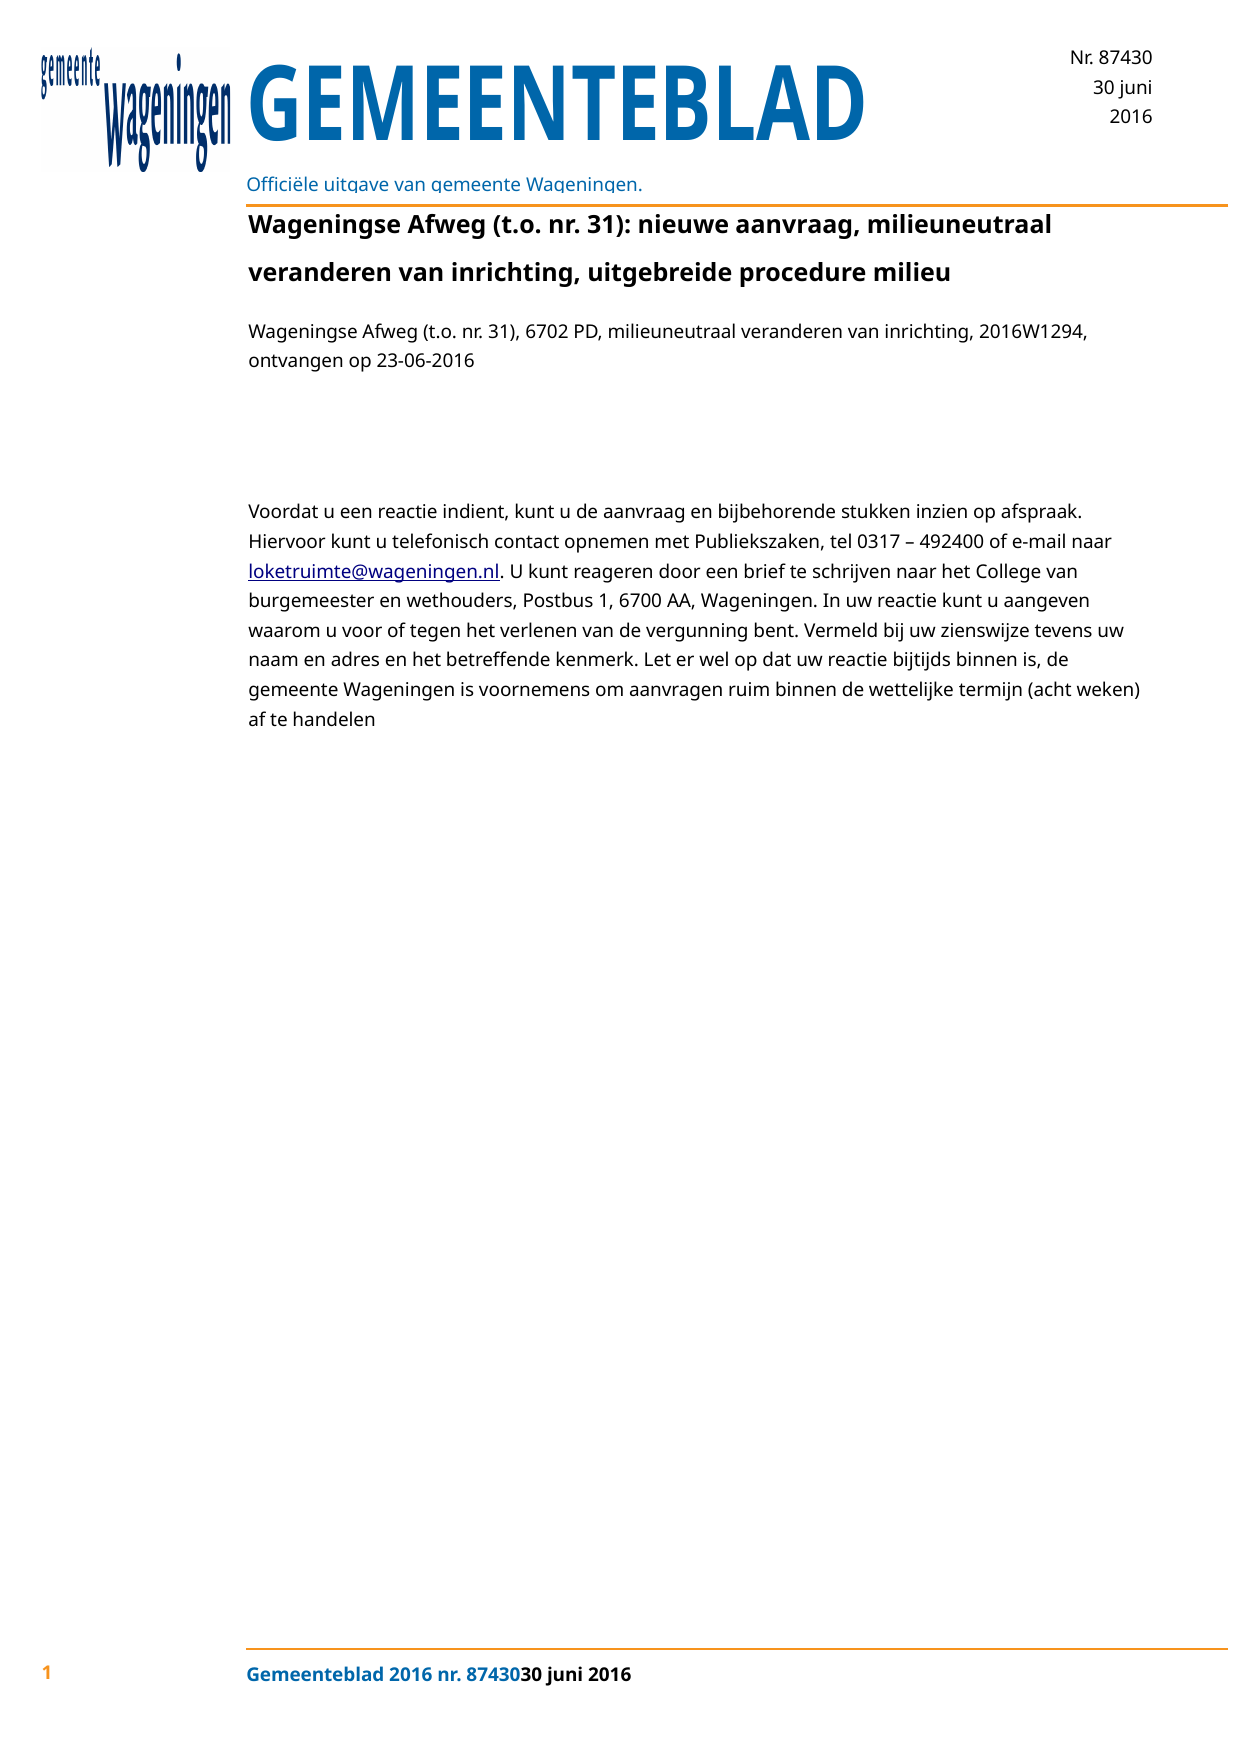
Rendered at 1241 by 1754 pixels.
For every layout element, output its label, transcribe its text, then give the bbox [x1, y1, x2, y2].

text Wageningse Afweg (t.o. nr. 31), 6702 PD, milieuneutraal veranderen van inrichting, 2016W1294, ontvangen op 23-06-2016 [248, 318, 1152, 373]
picture [41, 47, 231, 172]
text Wageningse Afweg (t.o. nr. 31): nieuwe aanvraag, milieuneutraal veranderen van inrichting, uitgebreide procedure milieu [248, 207, 1152, 288]
text Voordat u een reactie indient, kunt u de aanvraag en bijbehorende stukken inzien op afspraak. Hiervoor kunt u telefonisch contact opnemen met Publiekszaken, tel 0317 – 492400 of e-mail naar loketruimte@wageningen.nl. U kunt reageren door een brief te schrijven naar het College van burgemeester en wethouders, Postbus 1, 6700 AA, Wageningen. In uw reactie kunt u aangeven waarom u voor of tegen het verlenen van de vergunning bent. Vermeld bij uw zienswijze tevens uw naam en adres en het betreffende kenmerk. Let er wel op dat uw reactie bijtijds binnen is, de gemeente Wageningen is voornemens om aanvragen ruim binnen de wettelijke termijn (acht weken) af te handelen [248, 499, 1152, 732]
